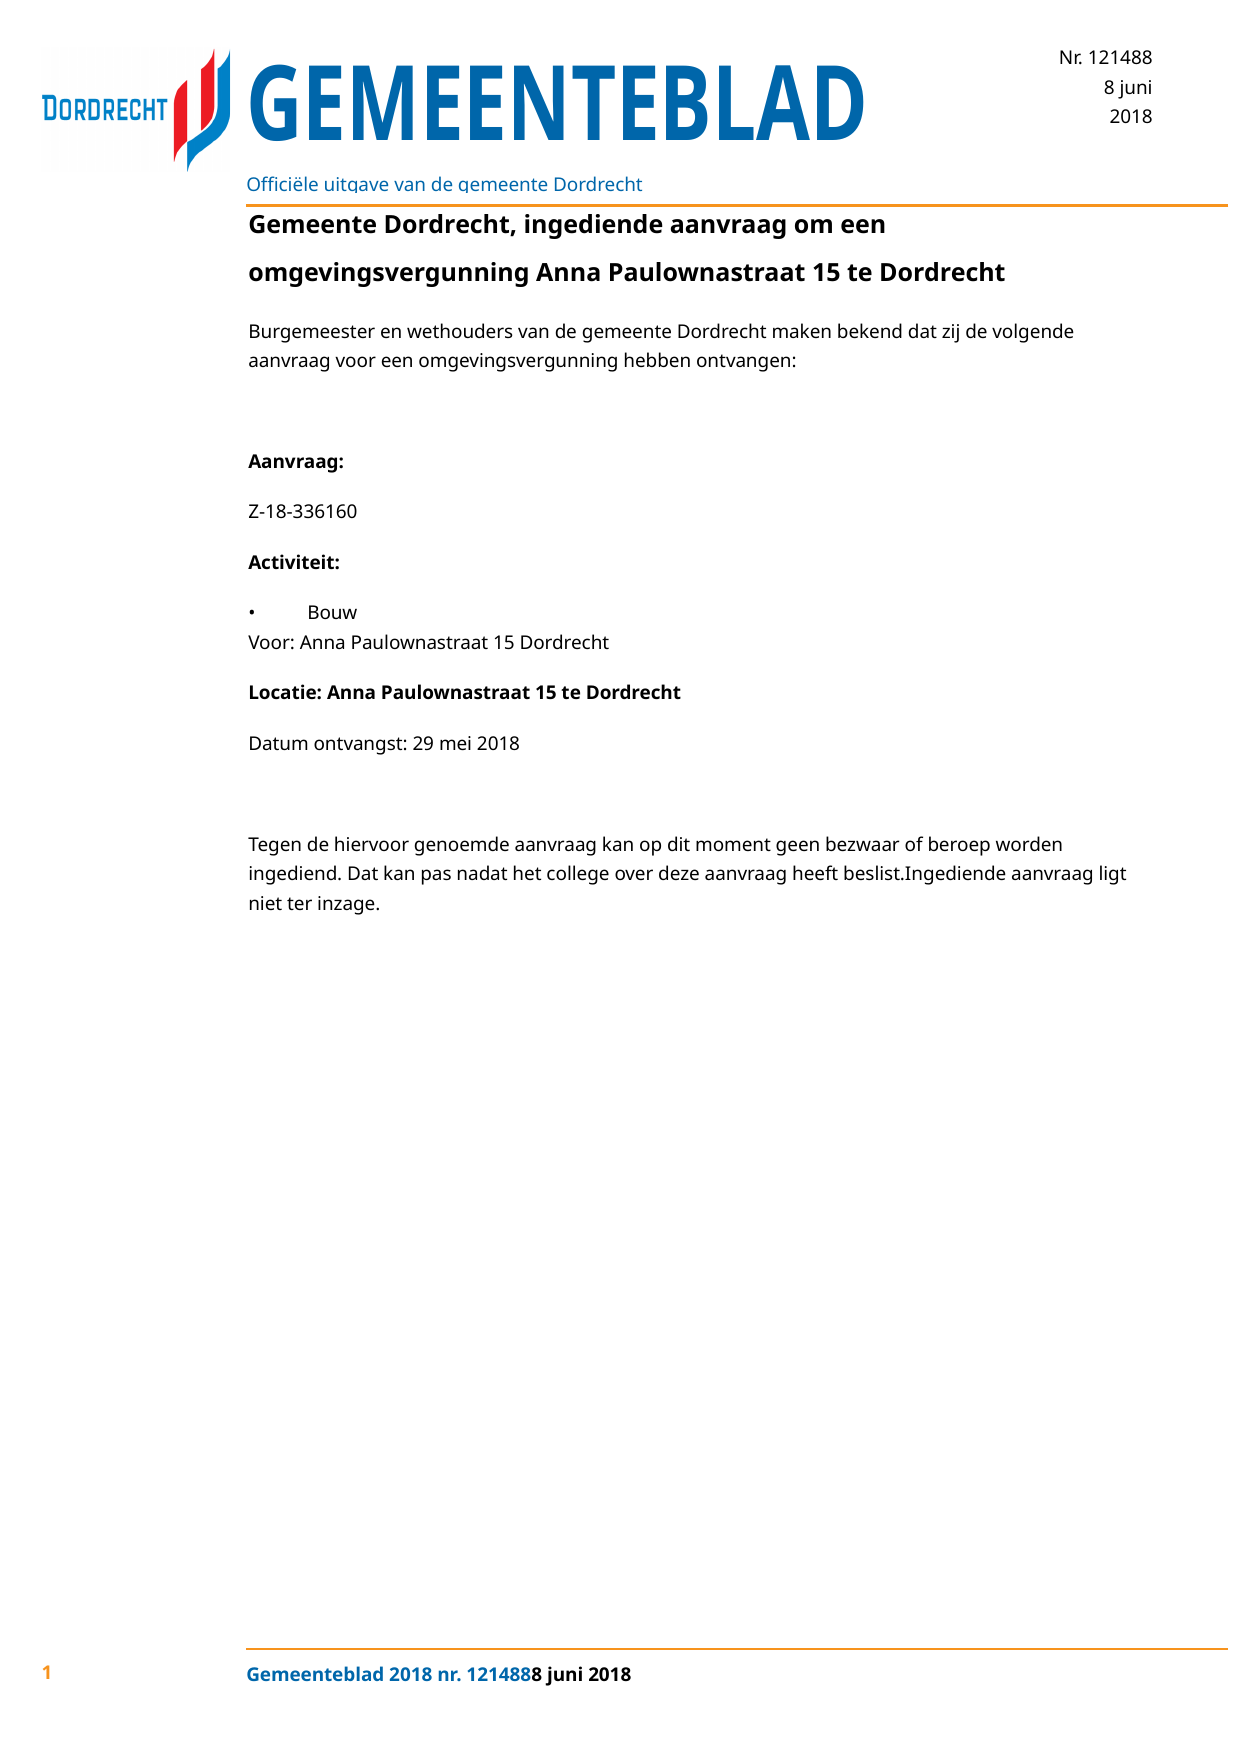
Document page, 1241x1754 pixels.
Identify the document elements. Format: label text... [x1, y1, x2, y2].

picture [41, 47, 231, 172]
text Aanvraag: [248, 448, 1152, 474]
text Gemeente Dordrecht, ingediende aanvraag om een omgevingsvergunning Anna Paulownastraat 15 te Dordrecht [248, 207, 1152, 288]
text Activiteit: [248, 549, 1152, 575]
text Burgemeester en wethouders van de gemeente Dordrecht maken bekend dat zij de volgende aanvraag voor een omgevingsvergunning hebben ontvangen: [248, 318, 1152, 373]
text Voor: Anna Paulownastraat 15 Dordrecht [248, 629, 1152, 655]
text Tegen de hiervoor genoemde aanvraag kan op dit moment geen bezwaar of beroep worden ingediend. Dat kan pas nadat het college over deze aanvraag heeft beslist.Ingediende aanvraag ligt niet ter inzage. [248, 831, 1152, 916]
list Bouw [248, 599, 1152, 625]
text Datum ontvangst: 29 mei 2018 [248, 730, 1152, 756]
text Z-18-336160 [248, 499, 1152, 524]
text Locatie: Anna Paulownastraat 15 te Dordrecht [248, 679, 1152, 705]
